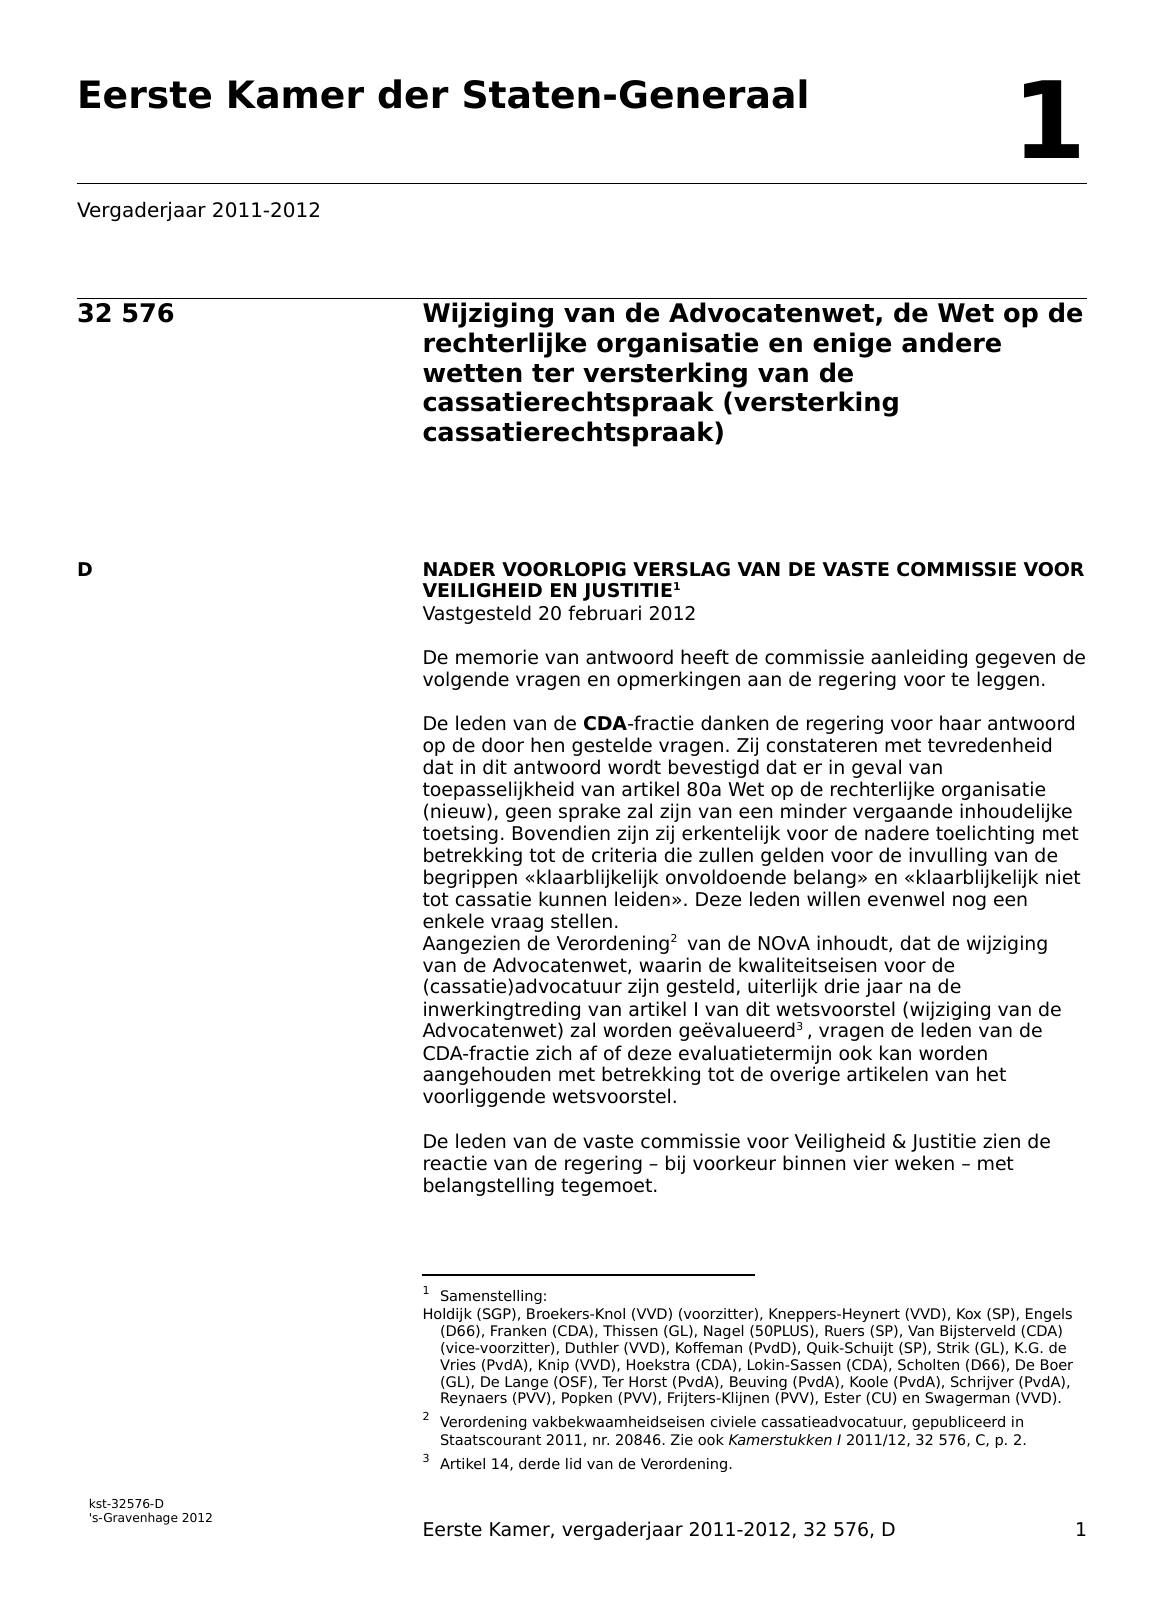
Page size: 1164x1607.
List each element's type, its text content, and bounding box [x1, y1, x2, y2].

text Verordening vakbekwaamheidseisen civiele cassatieadvocatuur, gepubliceerd in Staatscourant 2011, nr. 20846. Zie ook Kamerstukken I 2011/12, 32 576, C, p. 2. [422, 1410, 1087, 1449]
text Aangezien de Verordening van de NOvA inhoudt, dat de wijziging van de Advocatenwet, waarin de kwaliteitseisen voor de (cassatie)advocatuur zijn gesteld, uiterlijk drie jaar na de inwerkingtreding van artikel I van dit wetsvoorstel (wijziging van de Advocatenwet) zal worden geëvalueerd, vragen de leden van de CDA-fractie zich af of deze evaluatietermijn ook kan worden aangehouden met betrekking tot de overige artikelen van het voorliggende wetsvoorstel. [422, 932, 1087, 1108]
table_header 1 [886, 59, 1087, 183]
text Samenstelling: [422, 1284, 1087, 1306]
subtitle 32 576 Wijziging van de Advocatenwet, de Wet op de rechterlijke organisatie en enige andere wetten ter versterking van de cassatierechtspraak (versterking cassatierechtspraak) [77, 299, 1087, 447]
subtitle D NADER VOORLOPIG VERSLAG VAN DE VASTE COMMISSIE VOOR VEILIGHEID EN JUSTITIE [77, 558, 1087, 602]
text Holdijk (SGP), Broekers-Knol (VVD) (voorzitter), Kneppers-Heynert (VVD), Kox (SP), Engels (D66), Franken (CDA), Thissen (GL), Nagel (50PLUS), Ruers (SP), Van Bijsterveld (CDA) (vice-voorzitter), Duthler (VVD), Koffeman (PvdD), Quik-Schuijt (SP), Strik (GL), K.G. de Vries (PvdA), Knip (VVD), Hoekstra (CDA), Lokin-Sassen (CDA), Scholten (D66), De Boer (GL), De Lange (OSF), Ter Horst (PvdA), Beuving (PvdA), Koole (PvdA), Schrijver (PvdA), Reynaers (PVV), Popken (PVV), Frijters-Klijnen (PVV), Ester (CU) en Swagerman (VVD). [422, 1306, 1087, 1407]
text 's-Gravenhage 2012 [88, 1511, 323, 1525]
text Artikel 14, derde lid van de Verordening. [422, 1452, 1087, 1474]
text De leden van de vaste commissie voor Veiligheid & Justitie zien de reactie van de regering – bij voorkeur binnen vier weken – met belangstelling tegemoet. [422, 1131, 1087, 1196]
text De memorie van antwoord heeft de commissie aanleiding gegeven de volgende vragen en opmerkingen aan de regering voor te leggen. [422, 647, 1087, 691]
text Vastgesteld 20 februari 2012 [422, 602, 1087, 624]
table_cell Vergaderjaar 2011-2012 [77, 184, 1087, 298]
text kst-32576-D [88, 1497, 323, 1511]
table_header Eerste Kamer der Staten-Generaal [77, 59, 886, 183]
text De leden van de CDA-fractie danken de regering voor haar antwoord op de door hen gestelde vragen. Zij constateren met tevredenheid dat in dit antwoord wordt bevestigd dat er in geval van toepasselijkheid van artikel 80a Wet op de rechterlijke organisatie (nieuw), geen sprake zal zijn van een minder vergaande inhoudelijke toetsing. Bovendien zijn zij erkentelijk voor de nadere toelichting met betrekking tot de criteria die zullen gelden voor de invulling van de begrippen «klaarblijkelijk onvoldoende belang» en «klaarblijkelijk niet tot cassatie kunnen leiden». Deze leden willen evenwel nog een enkele vraag stellen. [422, 713, 1087, 932]
